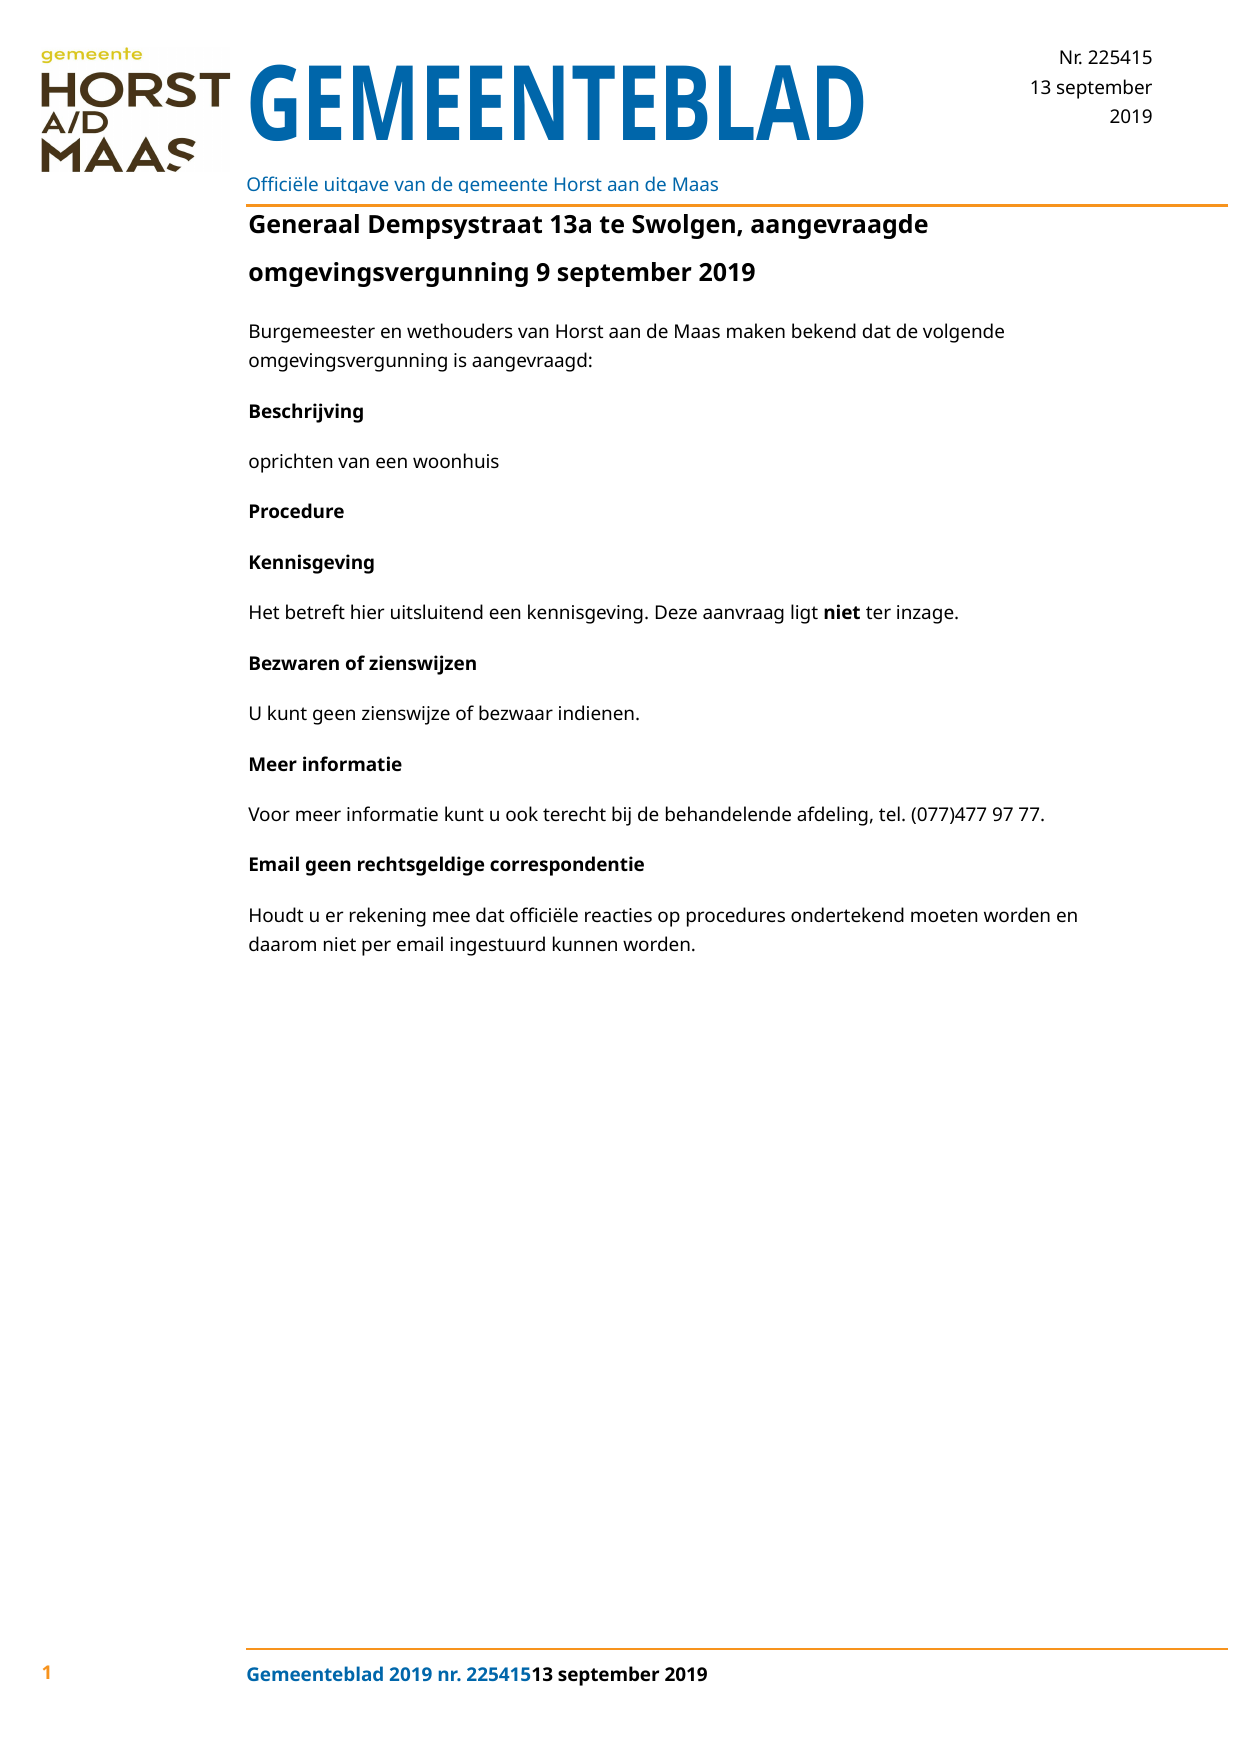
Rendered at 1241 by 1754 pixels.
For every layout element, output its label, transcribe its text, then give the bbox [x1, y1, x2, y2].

text Kennisgeving [248, 549, 1152, 575]
text Procedure [248, 499, 1152, 524]
text Het betreft hier uitsluitend een kennisgeving. Deze aanvraag ligt niet ter inzage. [248, 599, 1152, 625]
text Houdt u er rekening mee dat officiële reacties op procedures ondertekend moeten worden en daarom niet per email ingestuurd kunnen worden. [248, 902, 1152, 957]
text Voor meer informatie kunt u ook terecht bij de behandelende afdeling, tel. (077)477 97 77. [248, 801, 1152, 827]
text Bezwaren of zienswijzen [248, 650, 1152, 676]
picture [41, 47, 231, 172]
text Meer informatie [248, 751, 1152, 777]
text U kunt geen zienswijze of bezwaar indienen. [248, 700, 1152, 726]
text Beschrijving [248, 398, 1152, 424]
text Generaal Dempsystraat 13a te Swolgen, aangevraagde omgevingsvergunning 9 september 2019 [248, 207, 1152, 288]
text oprichten van een woonhuis [248, 448, 1152, 474]
text Burgemeester en wethouders van Horst aan de Maas maken bekend dat de volgende omgevingsvergunning is aangevraagd: [248, 318, 1152, 373]
text Email geen rechtsgeldige correspondentie [248, 852, 1152, 877]
